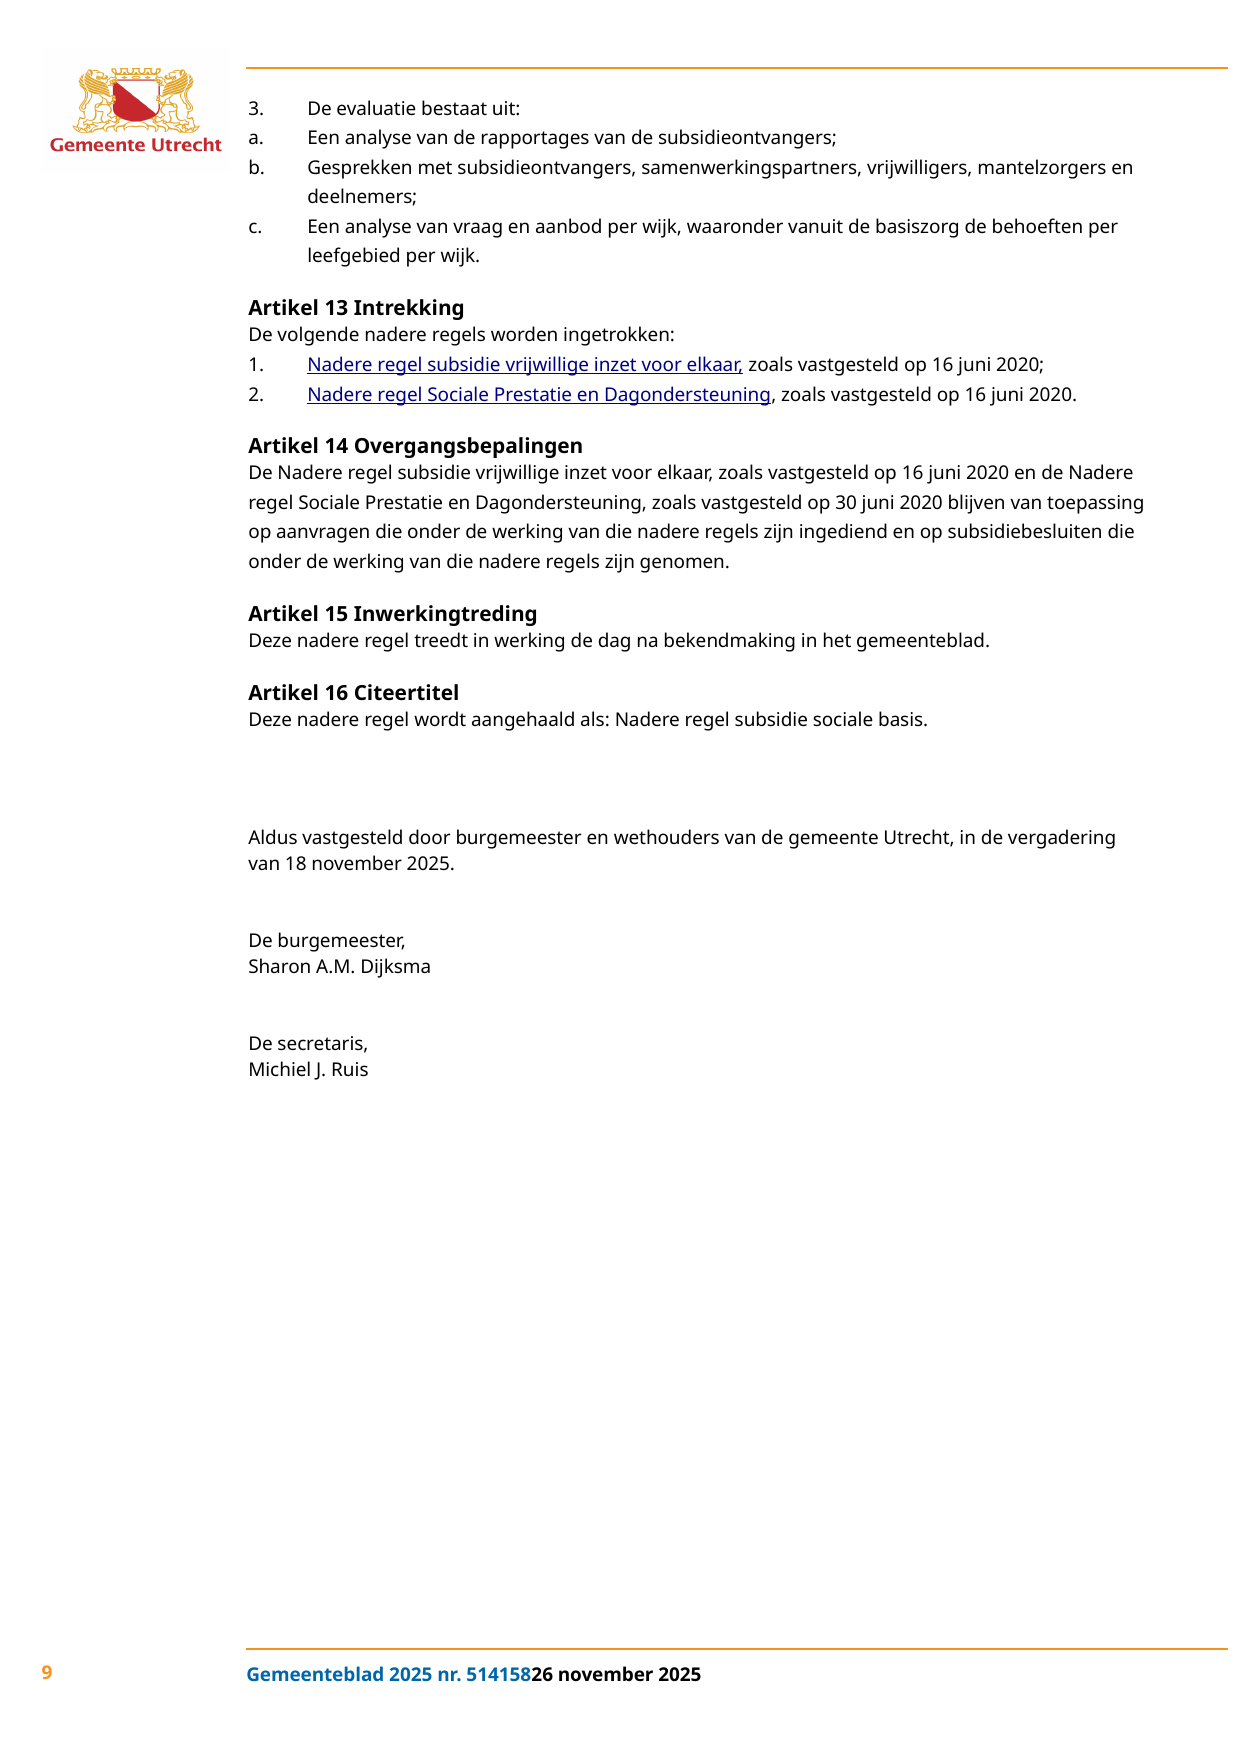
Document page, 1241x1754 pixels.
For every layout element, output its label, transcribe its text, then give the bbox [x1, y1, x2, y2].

text Artikel 13 Intrekking [248, 293, 1152, 322]
text De burgemeester, [248, 927, 1152, 953]
list Een analyse van vraag en aanbod per wijk, waaronder vanuit de basiszorg de behoeften per leefgebied per wijk. [248, 213, 1152, 268]
list Gesprekken met subsidieontvangers, samenwerkingspartners, vrijwilligers, mantelzorgers en deelnemers; [248, 154, 1152, 209]
text Deze nadere regel wordt aangehaald als: Nadere regel subsidie sociale basis. [248, 706, 1152, 732]
list Nadere regel subsidie vrijwillige inzet voor elkaar, zoals vastgesteld op 16 juni 2020; [248, 351, 1152, 377]
text Deze nadere regel treedt in werking de dag na bekendmaking in het gemeenteblad. [248, 627, 1152, 653]
text De volgende nadere regels worden ingetrokken: [248, 322, 1152, 347]
text De secretaris, [248, 1030, 1152, 1056]
list Een analyse van de rapportages van de subsidieontvangers; [248, 124, 1152, 150]
text Artikel 15 Inwerkingtreding [248, 599, 1152, 627]
picture [41, 47, 231, 172]
text Sharon A.M. Dijksma [248, 953, 1152, 979]
text Michiel J. Ruis [248, 1056, 1152, 1082]
list De evaluatie bestaat uit: [248, 95, 1152, 121]
text Aldus vastgesteld door burgemeester en wethouders van de gemeente Utrecht, in de vergadering van 18 november 2025. [248, 824, 1152, 876]
text De Nadere regel subsidie vrijwillige inzet voor elkaar, zoals vastgesteld op 16 juni 2020 en de Nadere regel Sociale Prestatie en Dagondersteuning, zoals vastgesteld op 30 juni 2020 blijven van toepassing op aanvragen die onder de werking van die nadere regels zijn ingediend en op subsidiebesluiten die onder de werking van die nadere regels zijn genomen. [248, 459, 1152, 574]
list Nadere regel Sociale Prestatie en Dagondersteuning, zoals vastgesteld op 16 juni 2020. [248, 381, 1152, 406]
text Artikel 16 Citeertitel [248, 678, 1152, 706]
text Artikel 14 Overgangsbepalingen [248, 431, 1152, 459]
